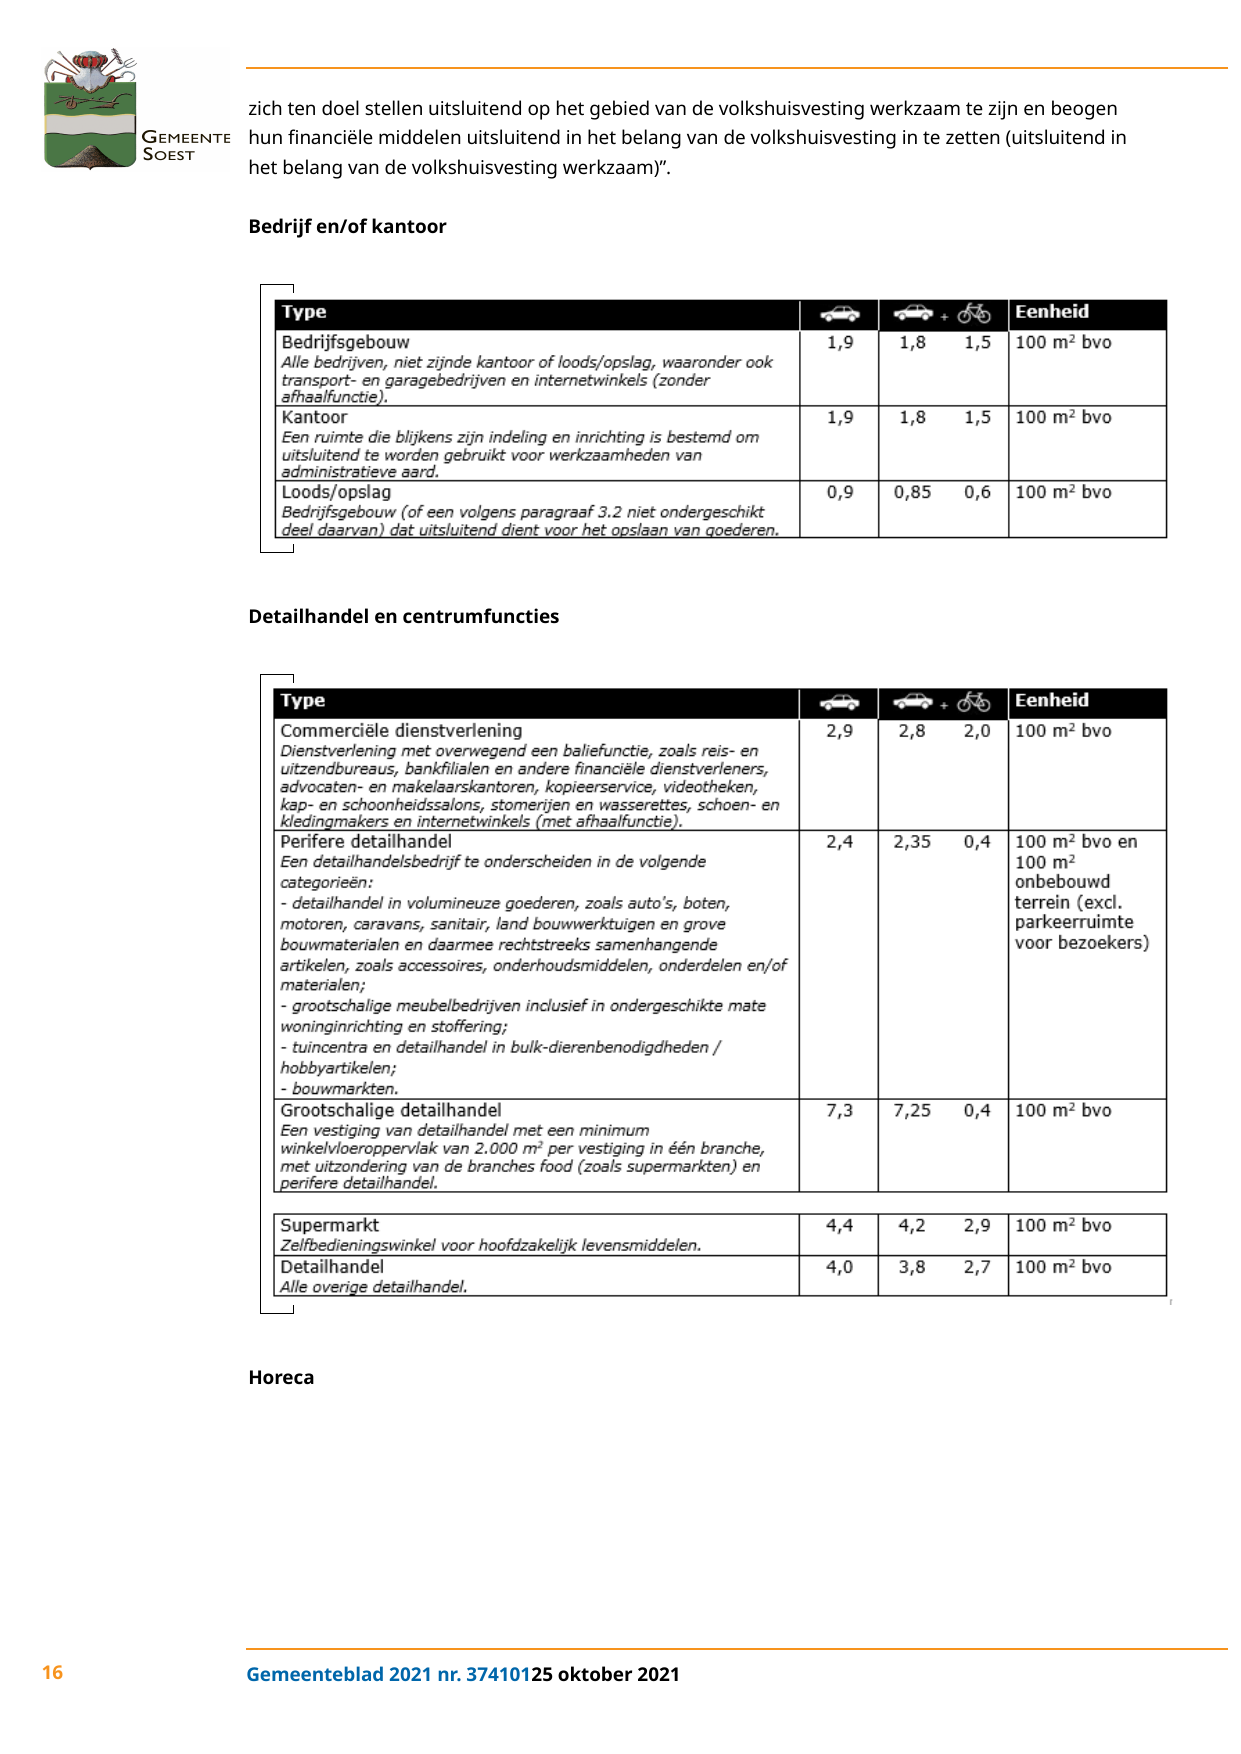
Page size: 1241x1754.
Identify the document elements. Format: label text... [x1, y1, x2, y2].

text Horeca [248, 1364, 1152, 1390]
picture [41, 47, 231, 172]
text Detailhandel en centrumfuncties [248, 603, 1152, 629]
picture [268, 683, 1173, 1305]
picture [268, 293, 1173, 544]
text Bedrijf en/of kantoor [248, 213, 1152, 239]
text zich ten doel stellen uitsluitend op het gebied van de volkshuisvesting werkzaam te zijn en beogen hun financiële middelen uitsluitend in het belang van de volkshuisvesting in te zetten (uitsluitend in het belang van de volkshuisvesting werkzaam)”. [248, 95, 1152, 180]
